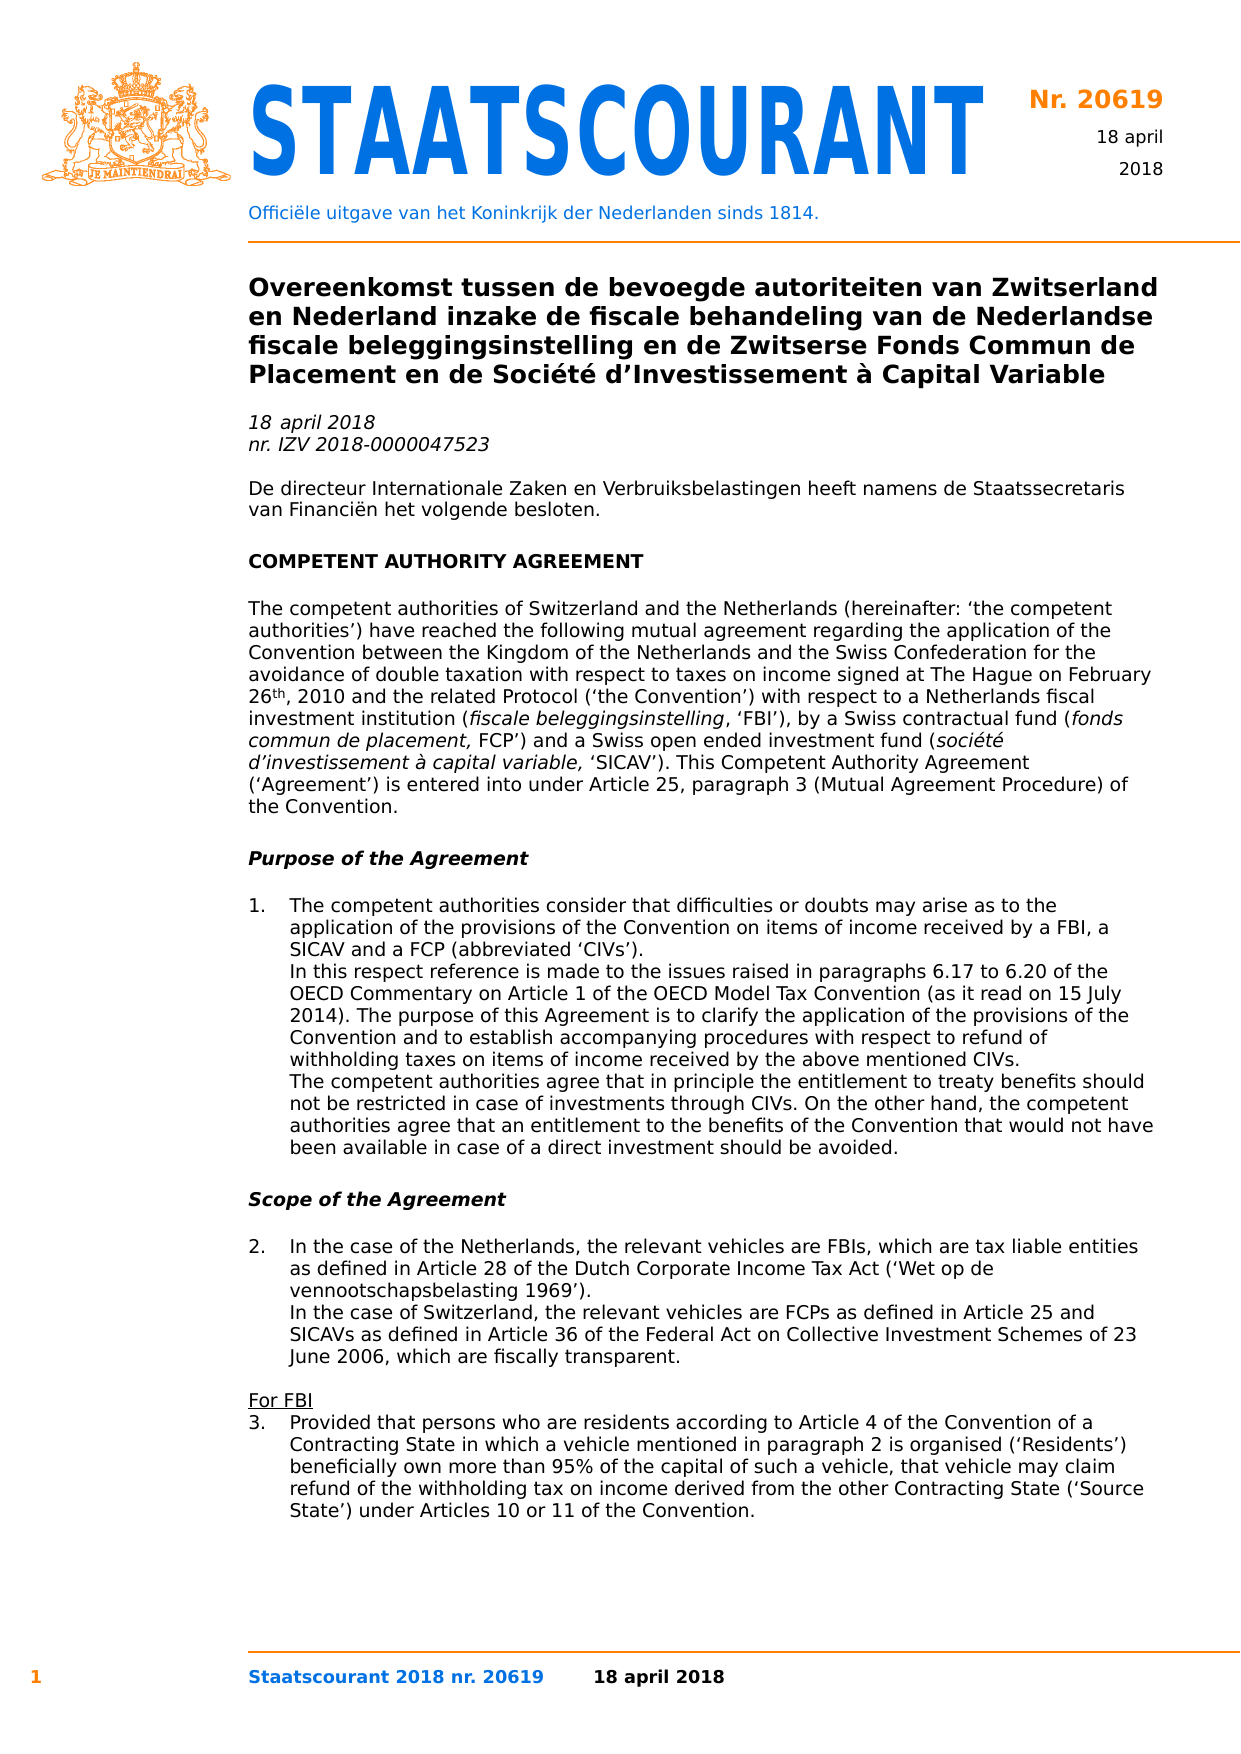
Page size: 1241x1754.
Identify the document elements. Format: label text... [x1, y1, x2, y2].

table_header [25, 62, 248, 241]
text 3. Provided that persons who are residents according to Article 4 of the Convention of a Contracting State in which a vehicle mentioned in paragraph 2 is organised (‘Residents’) beneficially own more than 95% of the capital of such a vehicle, that vehicle may claim refund of the withholding tax on income derived from the other Contracting State (‘Source State’) under Articles 10 or 11 of the Convention. [248, 1412, 1163, 1521]
picture [41, 62, 231, 186]
table_cell 2018 [998, 153, 1240, 203]
text 2. In the case of the Netherlands, the relevant vehicles are FBIs, which are tax liable entities as defined in Article 28 of the Dutch Corporate Income Tax Act (‘Wet op de vennootschapsbelasting 1969’). [248, 1236, 1163, 1302]
text In this respect reference is made to the issues raised in paragraphs 6.17 to 6.20 of the OECD Commentary on Article 1 of the OECD Model Tax Convention (as it read on 15 July 2014). The purpose of this Agreement is to clarify the application of the provisions of the Convention and to establish accompanying procedures with respect to refund of withholding taxes on items of income received by the above mentioned CIVs. [289, 961, 1163, 1071]
text 1. The competent authorities consider that difficulties or doubts may arise as to the application of the provisions of the Convention on items of income received by a FBI, a SICAV and a FCP (abbreviated ‘CIVs’). [248, 895, 1163, 961]
subtitle Purpose of the Agreement [248, 848, 1163, 870]
subtitle COMPETENT AUTHORITY AGREEMENT [248, 551, 1163, 573]
subtitle For FBI [248, 1389, 1163, 1412]
text In the case of Switzerland, the relevant vehicles are FCPs as defined in Article 25 and SICAVs as defined in Article 36 of the Federal Act on Collective Investment Schemes of 23 June 2006, which are fiscally transparent. [289, 1302, 1163, 1368]
subtitle Scope of the Agreement [248, 1189, 1163, 1211]
text The competent authorities agree that in principle the entitlement to treaty benefits should not be restricted in case of investments through CIVs. On the other hand, the competent authorities agree that an entitlement to the benefits of the Convention that would not have been available in case of a direct investment should be avoided. [289, 1071, 1163, 1159]
text De directeur Internationale Zaken en Verbruiksbelastingen heeft namens de Staatssecretaris van Financiën het volgende besloten. [248, 477, 1163, 521]
subtitle Overeenkomst tussen de bevoegde autoriteiten van Zwitserland en Nederland inzake de fiscale behandeling van de Nederlandse fiscale beleggingsinstelling en de Zwitserse Fonds Commun de Placement en de Société d’Investissement à Capital Variable [248, 273, 1163, 390]
text 18 april 2018 [248, 412, 1163, 433]
text nr. IZV 2018-0000047523 [248, 433, 1163, 456]
table_cell 18 april [998, 121, 1240, 153]
text The competent authorities of Switzerland and the Netherlands (hereinafter: ‘the competent authorities’) have reached the following mutual agreement regarding the application of the Convention between the Kingdom of the Netherlands and the Swiss Confederation for the avoidance of double taxation with respect to taxes on income signed at The Hague on February 26th, 2010 and the related Protocol (‘the Convention’) with respect to a Netherlands fiscal investment institution (fiscale beleggingsinstelling, ‘FBI’), by a Swiss contractual fund (fonds commun de placement, FCP’) and a Swiss open ended investment fund (société d’investissement à capital variable, ‘SICAV’). This Competent Authority Agreement (‘Agreement’) is entered into under Article 25, paragraph 3 (Mutual Agreement Procedure) of the Convention. [248, 598, 1163, 818]
table_cell Officiële uitgave van het Koninkrijk der Nederlanden sinds 1814. [248, 203, 1240, 241]
table_header STAATSCOURANT [248, 62, 998, 203]
table_header Nr. 20619 [998, 62, 1240, 121]
